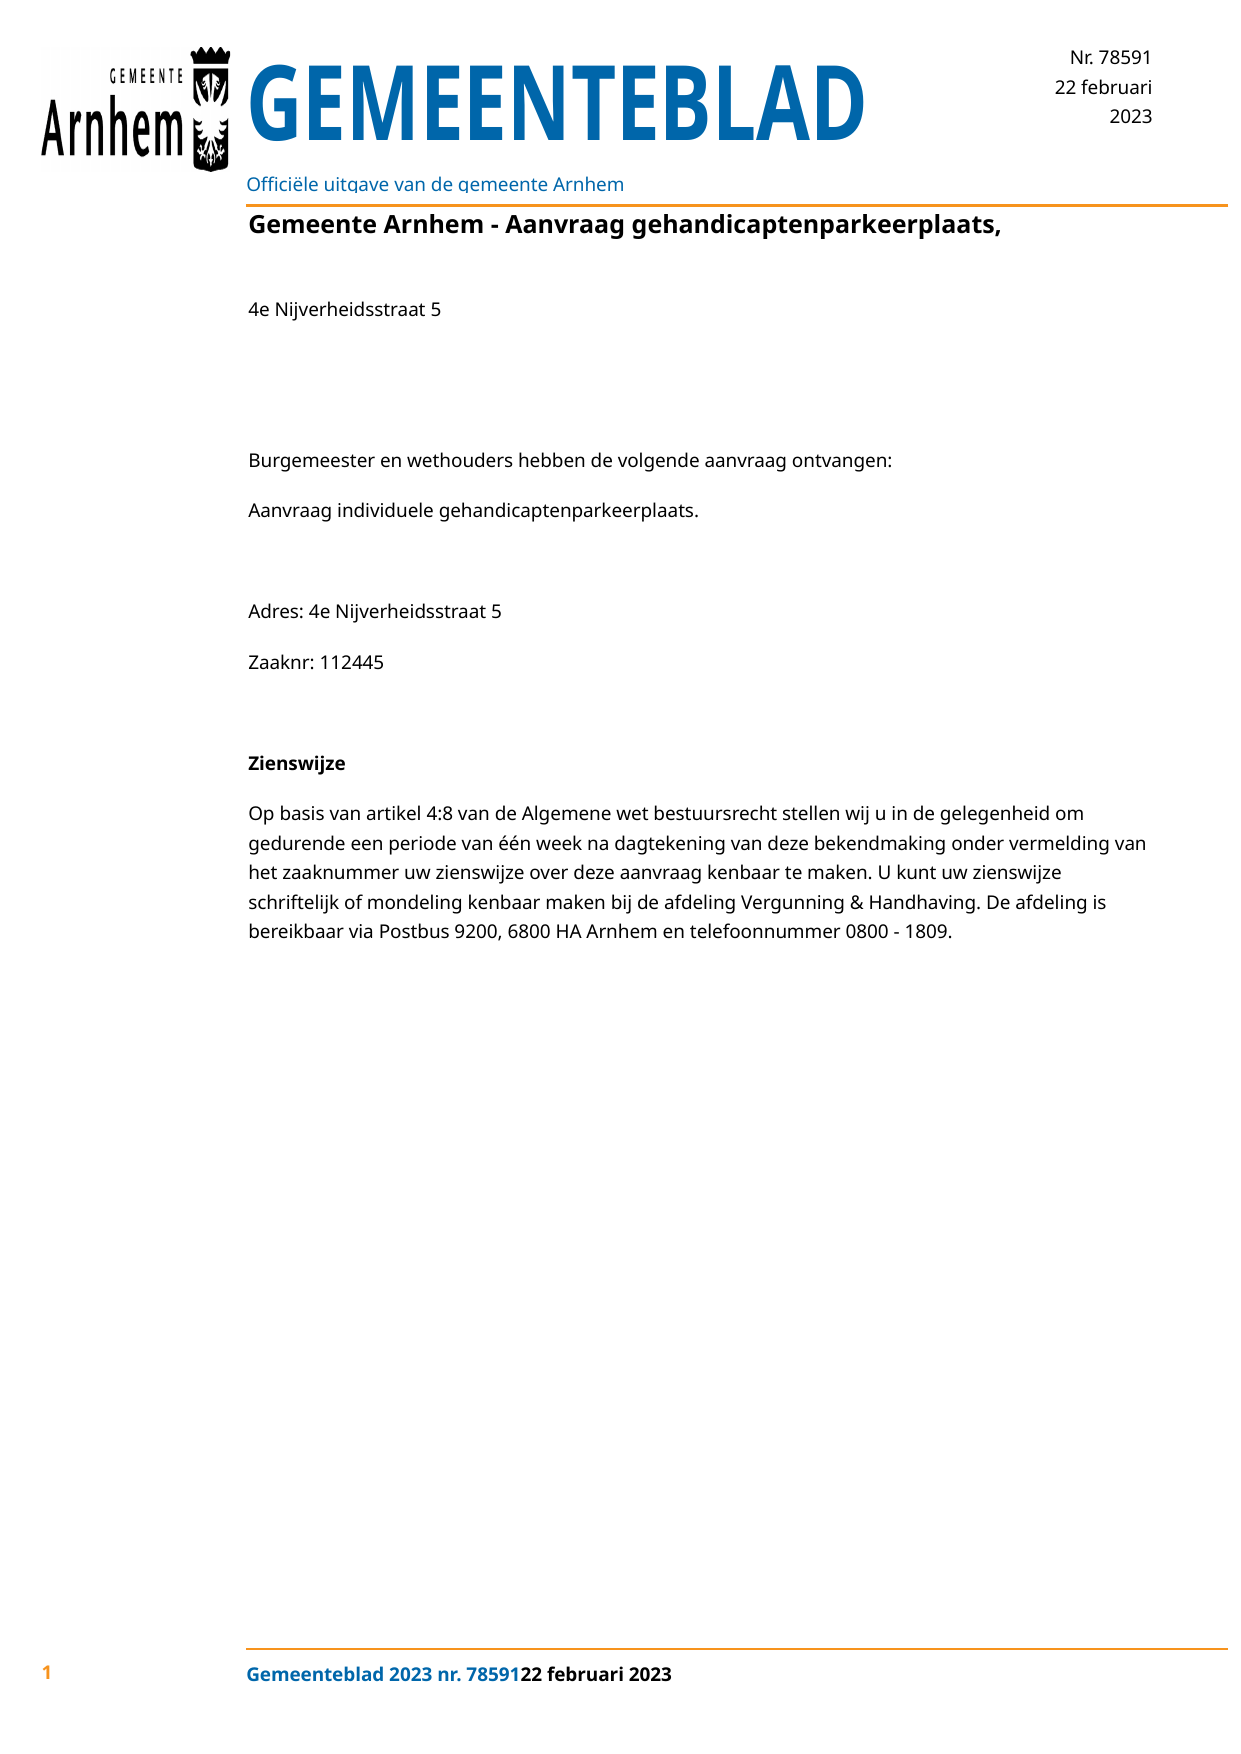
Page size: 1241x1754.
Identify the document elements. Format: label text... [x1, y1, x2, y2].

picture [41, 47, 231, 172]
text 4e Nijverheidsstraat 5 [248, 296, 1152, 322]
text Burgemeester en wethouders hebben de volgende aanvraag ontvangen: [248, 447, 1152, 473]
text Gemeente Arnhem - Aanvraag gehandicaptenparkeerplaats, [248, 207, 1152, 241]
text Zienswijze [248, 750, 1152, 776]
text Op basis van artikel 4:8 van de Algemene wet bestuursrecht stellen wij u in de gelegenheid om gedurende een periode van één week na dagtekening van deze bekendmaking onder vermelding van het zaaknummer uw zienswijze over deze aanvraag kenbaar te maken. U kunt uw zienswijze schriftelijk of mondeling kenbaar maken bij de afdeling Vergunning & Handhaving. De afdeling is bereikbaar via Postbus 9200, 6800 HA Arnhem en telefoonnummer 0800 - 1809. [248, 800, 1152, 944]
text Adres: 4e Nijverheidsstraat 5 [248, 598, 1152, 624]
text Aanvraag individuele gehandicaptenparkeerplaats. [248, 498, 1152, 523]
text Zaaknr: 112445 [248, 649, 1152, 675]
